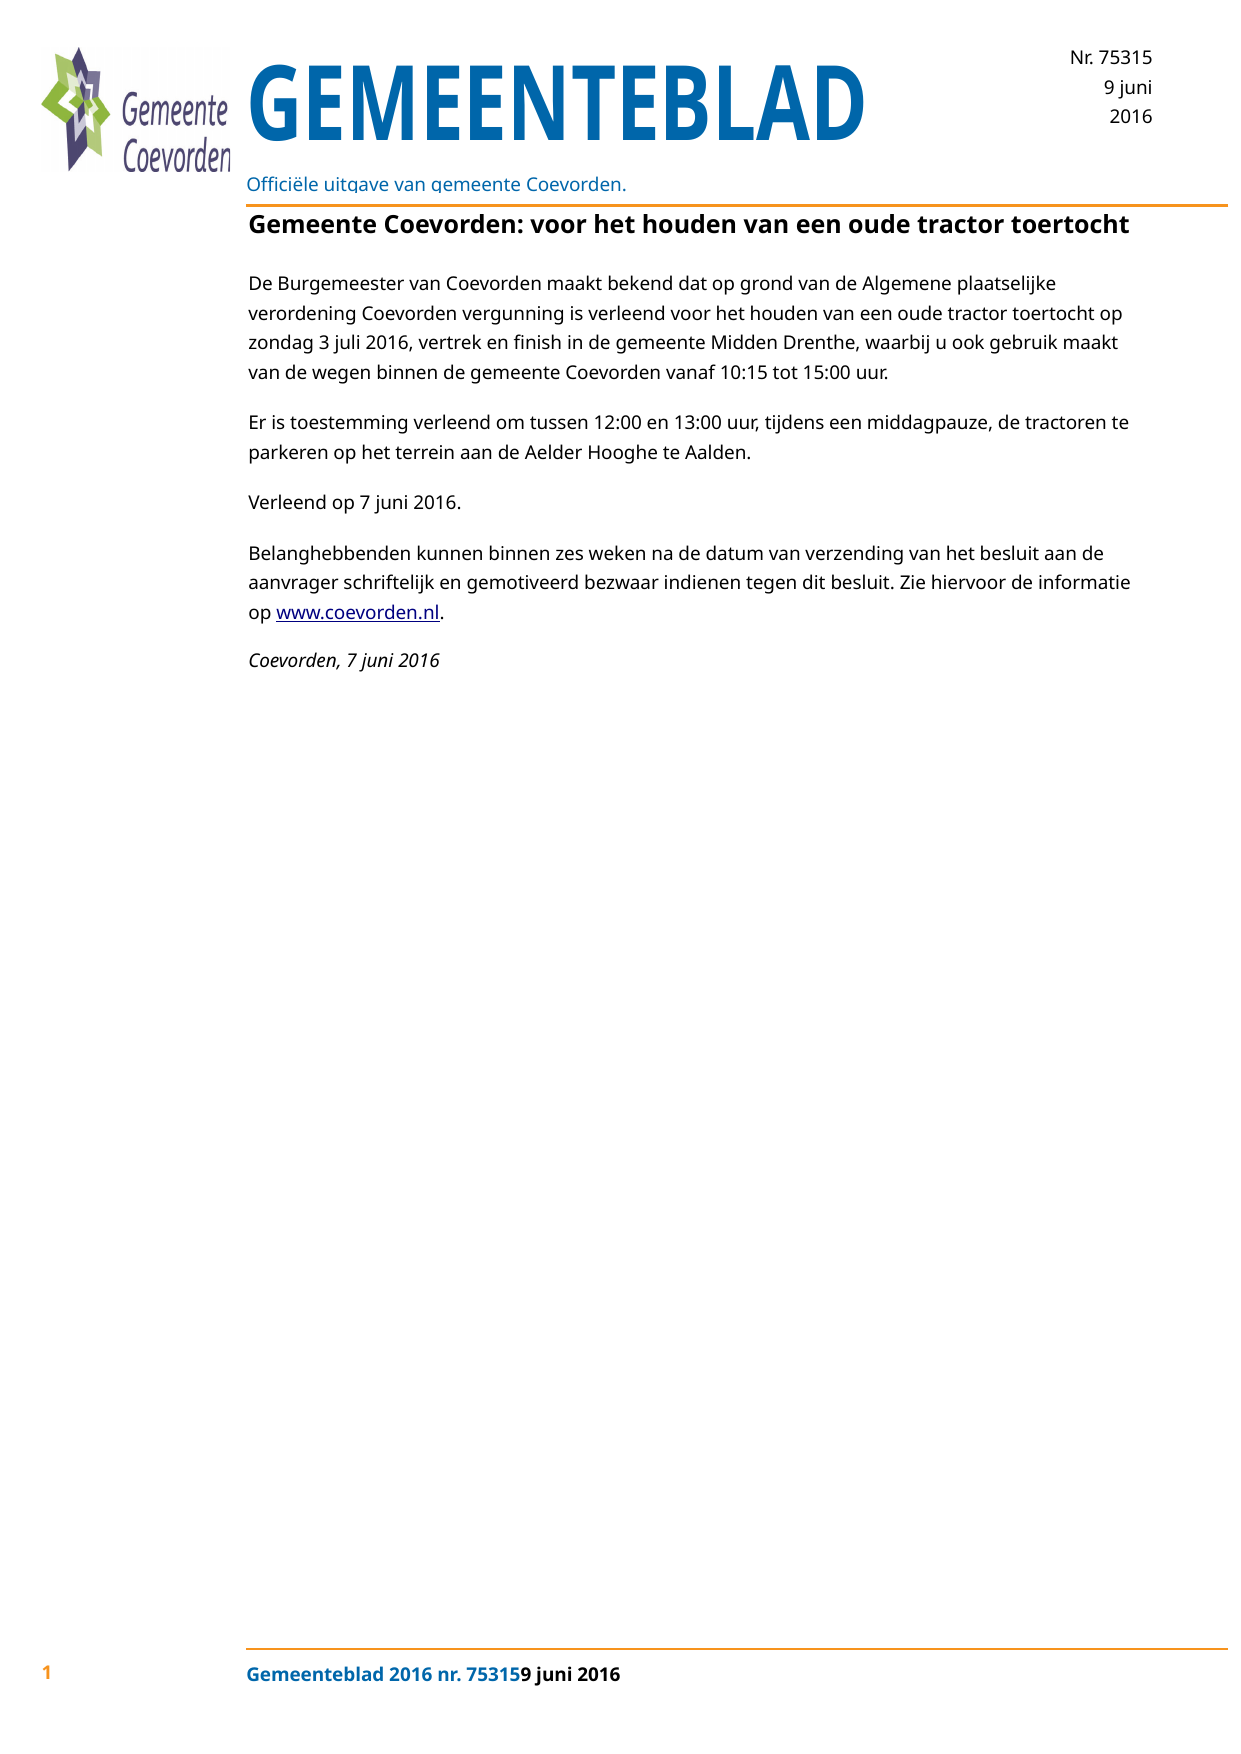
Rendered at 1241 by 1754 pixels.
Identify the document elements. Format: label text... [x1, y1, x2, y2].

text Verleend op 7 juni 2016. [248, 489, 1152, 515]
text Belanghebbenden kunnen binnen zes weken na de datum van verzending van het besluit aan de aanvrager schriftelijk en gemotiveerd bezwaar indienen tegen dit besluit. Zie hiervoor de informatie op www.coevorden.nl. [248, 540, 1152, 625]
text Er is toestemming verleend om tussen 12:00 en 13:00 uur, tijdens een middagpauze, de tractoren te parkeren op het terrein aan de Aelder Hooghe te Aalden. [248, 409, 1152, 465]
picture [41, 47, 231, 172]
text Coevorden, 7 juni 2016 [248, 647, 1152, 673]
text De Burgemeester van Coevorden maakt bekend dat op grond van de Algemene plaatselijke verordening Coevorden vergunning is verleend voor het houden van een oude tractor toertocht op zondag 3 juli 2016, vertrek en finish in de gemeente Midden Drenthe, waarbij u ook gebruik maakt van de wegen binnen de gemeente Coevorden vanaf 10:15 tot 15:00 uur. [248, 270, 1152, 385]
text Gemeente Coevorden: voor het houden van een oude tractor toertocht [248, 207, 1152, 241]
